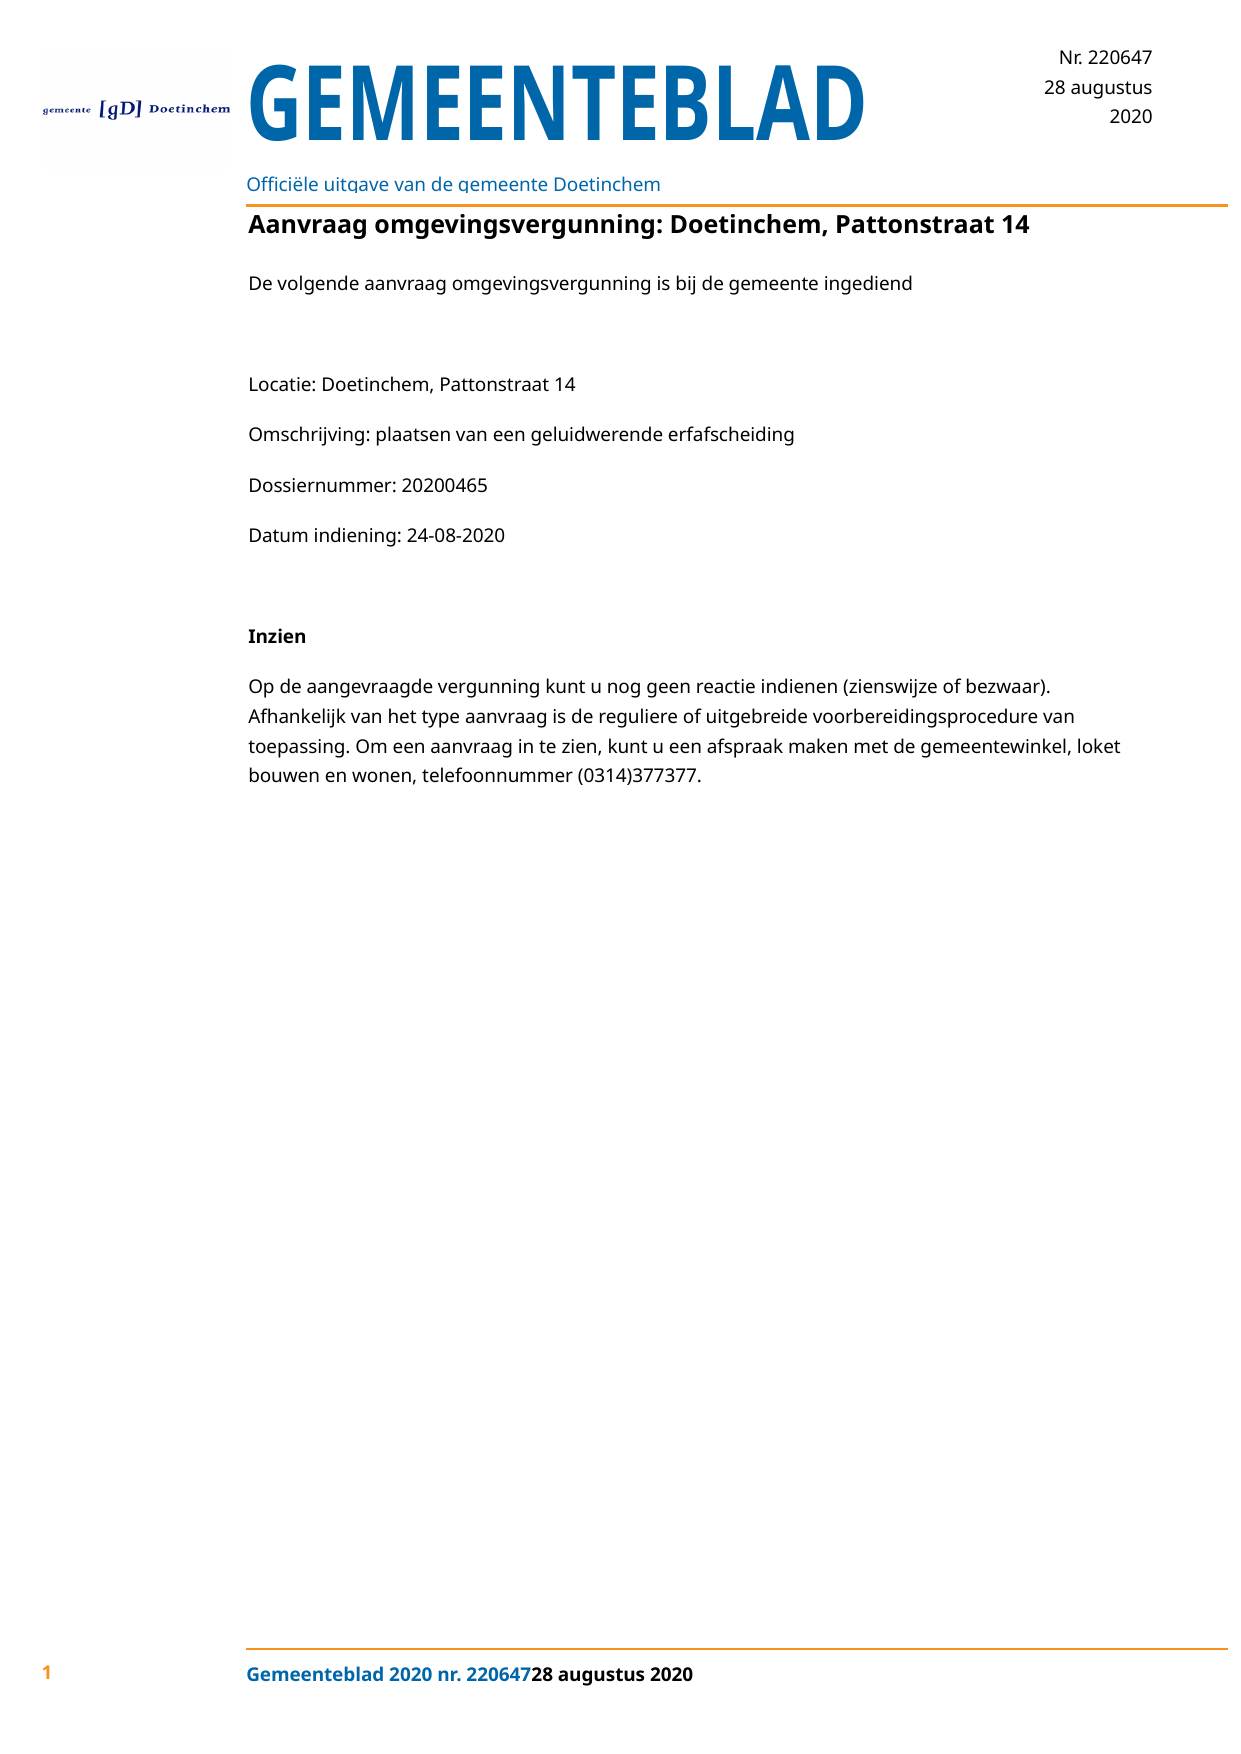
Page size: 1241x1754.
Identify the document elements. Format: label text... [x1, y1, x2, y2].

text Dossiernummer: 20200465 [248, 472, 1152, 498]
picture [41, 47, 231, 172]
text Datum indiening: 24-08-2020 [248, 522, 1152, 548]
text Op de aangevraagde vergunning kunt u nog geen reactie indienen (zienswijze of bezwaar). Afhankelijk van het type aanvraag is de reguliere of uitgebreide voorbereidingsprocedure van toepassing. Om een aanvraag in te zien, kunt u een afspraak maken met de gemeentewinkel, loket bouwen en wonen, telefoonnummer (0314)377377. [248, 674, 1152, 788]
text De volgende aanvraag omgevingsvergunning is bij de gemeente ingediend [248, 270, 1152, 296]
text Locatie: Doetinchem, Pattonstraat 14 [248, 371, 1152, 397]
text Aanvraag omgevingsvergunning: Doetinchem, Pattonstraat 14 [248, 207, 1152, 241]
text Inzien [248, 623, 1152, 649]
text Omschrijving: plaatsen van een geluidwerende erfafscheiding [248, 422, 1152, 447]
